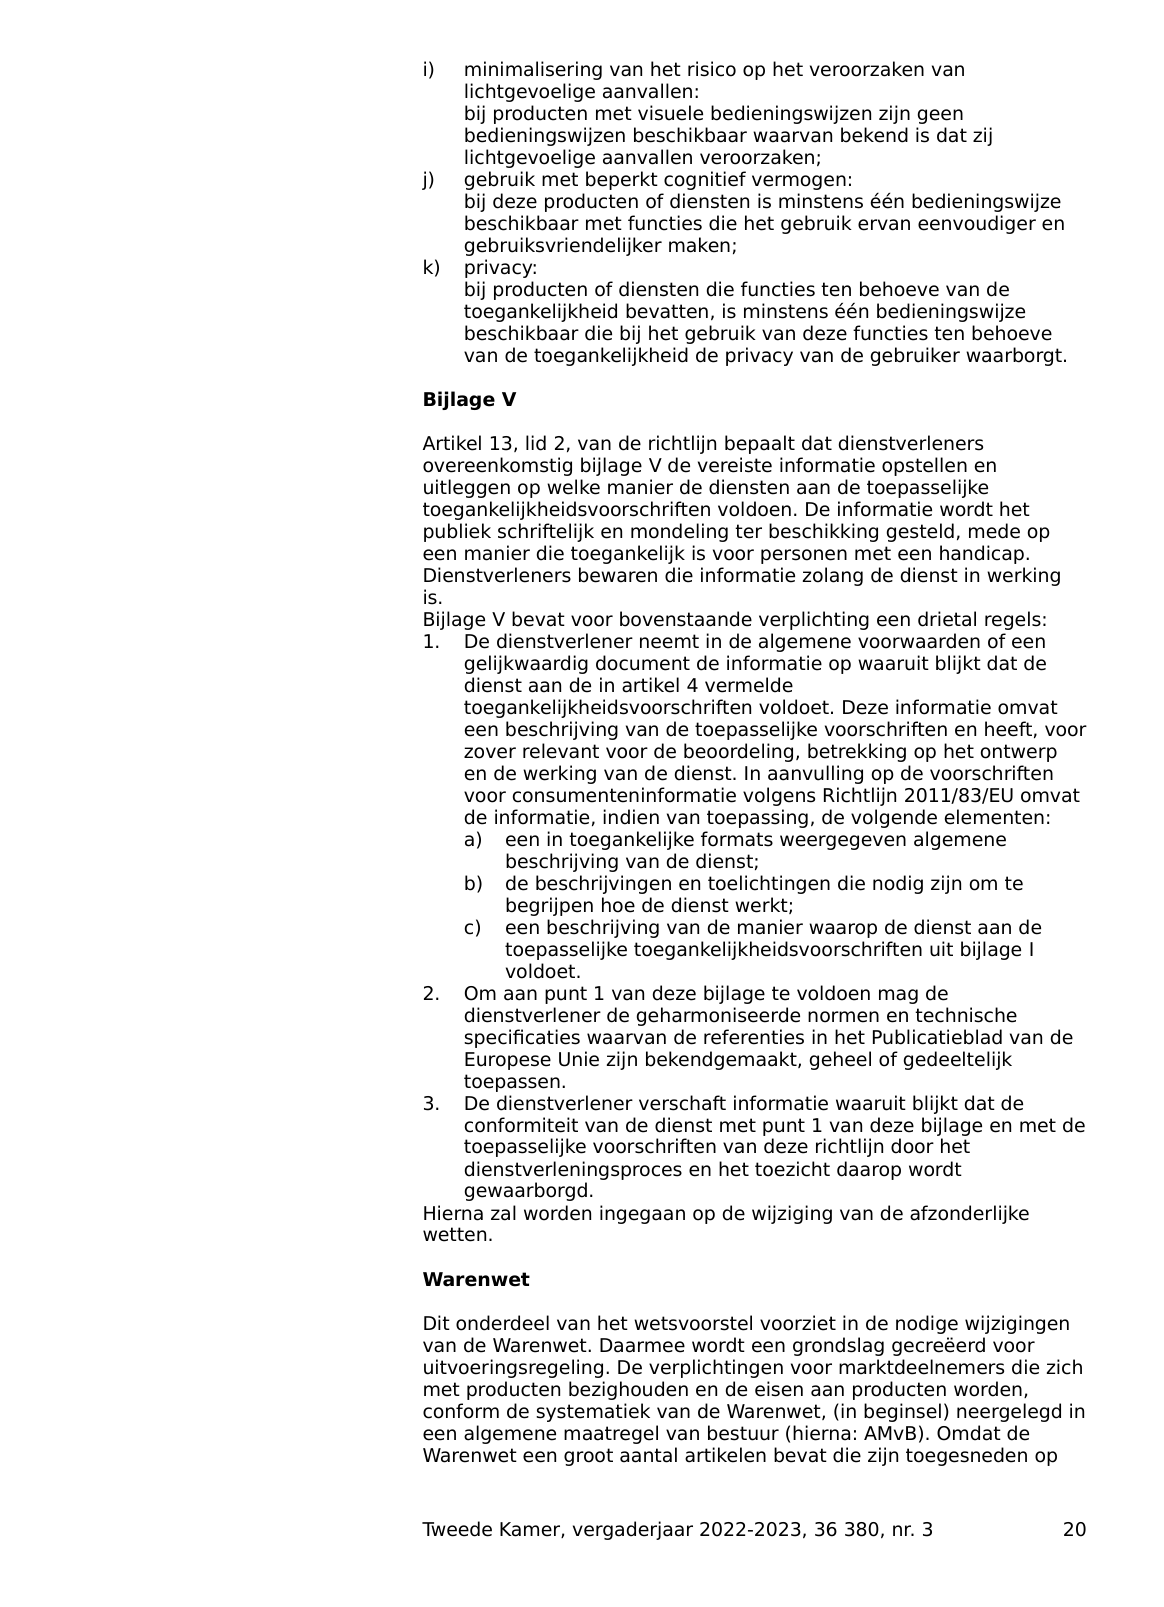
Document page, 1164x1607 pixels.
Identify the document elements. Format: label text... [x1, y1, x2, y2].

text Bijlage V bevat voor bovenstaande verplichting een drietal regels: [422, 609, 1087, 631]
text i) minimalisering van het risico op het veroorzaken van lichtgevoelige aanvallen: [422, 59, 1087, 103]
text c) een beschrijving van de manier waarop de dienst aan de toepasselijke toegankelijkheidsvoorschriften uit bijlage I voldoet. [464, 917, 1087, 983]
text b) de beschrijvingen en toelichtingen die nodig zijn om te begrijpen hoe de dienst werkt; [464, 873, 1087, 917]
text a) een in toegankelijke formats weergegeven algemene beschrijving van de dienst; [464, 829, 1087, 873]
text 3. De dienstverlener verschaft informatie waaruit blijkt dat de conformiteit van de dienst met punt 1 van deze bijlage en met de toepasselijke voorschriften van deze richtlijn door het dienstverleningsproces en het toezicht daarop wordt gewaarborgd. [422, 1092, 1087, 1202]
text bij producten met visuele bedieningswijzen zijn geen bedieningswijzen beschikbaar waarvan bekend is dat zij lichtgevoelige aanvallen veroorzaken; [464, 103, 1087, 169]
subtitle Bijlage V [422, 389, 1087, 411]
text bij producten of diensten die functies ten behoeve van de toegankelijkheid bevatten, is minstens één bedieningswijze beschikbaar die bij het gebruik van deze functies ten behoeve van de toegankelijkheid de privacy van de gebruiker waarborgt. [464, 279, 1087, 367]
text Artikel 13, lid 2, van de richtlijn bepaalt dat dienstverleners overeenkomstig bijlage V de vereiste informatie opstellen en uitleggen op welke manier de diensten aan de toepasselijke toegankelijkheidsvoorschriften voldoen. De informatie wordt het publiek schriftelijk en mondeling ter beschikking gesteld, mede op een manier die toegankelijk is voor personen met een handicap. Dienstverleners bewaren die informatie zolang de dienst in werking is. [422, 433, 1087, 609]
text 1. De dienstverlener neemt in de algemene voorwaarden of een gelijkwaardig document de informatie op waaruit blijkt dat de dienst aan de in artikel 4 vermelde toegankelijkheidsvoorschriften voldoet. Deze informatie omvat een beschrijving van de toepasselijke voorschriften en heeft, voor zover relevant voor de beoordeling, betrekking op het ontwerp en de werking van de dienst. In aanvulling op de voorschriften voor consumenteninformatie volgens Richtlijn 2011/83/EU omvat de informatie, indien van toepassing, de volgende elementen: [422, 631, 1087, 829]
text 2. Om aan punt 1 van deze bijlage te voldoen mag de dienstverlener de geharmoniseerde normen en technische specificaties waarvan de referenties in het Publicatieblad van de Europese Unie zijn bekendgemaakt, geheel of gedeeltelijk toepassen. [422, 983, 1087, 1092]
text bij deze producten of diensten is minstens één bedieningswijze beschikbaar met functies die het gebruik ervan eenvoudiger en gebruiksvriendelijker maken; [464, 191, 1087, 257]
subtitle Warenwet [422, 1268, 1087, 1291]
text k) privacy: [422, 257, 1087, 279]
text Dit onderdeel van het wetsvoorstel voorziet in de nodige wijzigingen van de Warenwet. Daarmee wordt een grondslag gecreëerd voor uitvoeringsregeling. De verplichtingen voor marktdeelnemers die zich met producten bezighouden en de eisen aan producten worden, conform de systematiek van de Warenwet, (in beginsel) neergelegd in een algemene maatregel van bestuur (hierna: AMvB). Omdat de Warenwet een groot aantal artikelen bevat die zijn toegesneden op [422, 1313, 1087, 1467]
text Hierna zal worden ingegaan op de wijziging van de afzonderlijke wetten. [422, 1202, 1087, 1246]
text j) gebruik met beperkt cognitief vermogen: [422, 169, 1087, 191]
